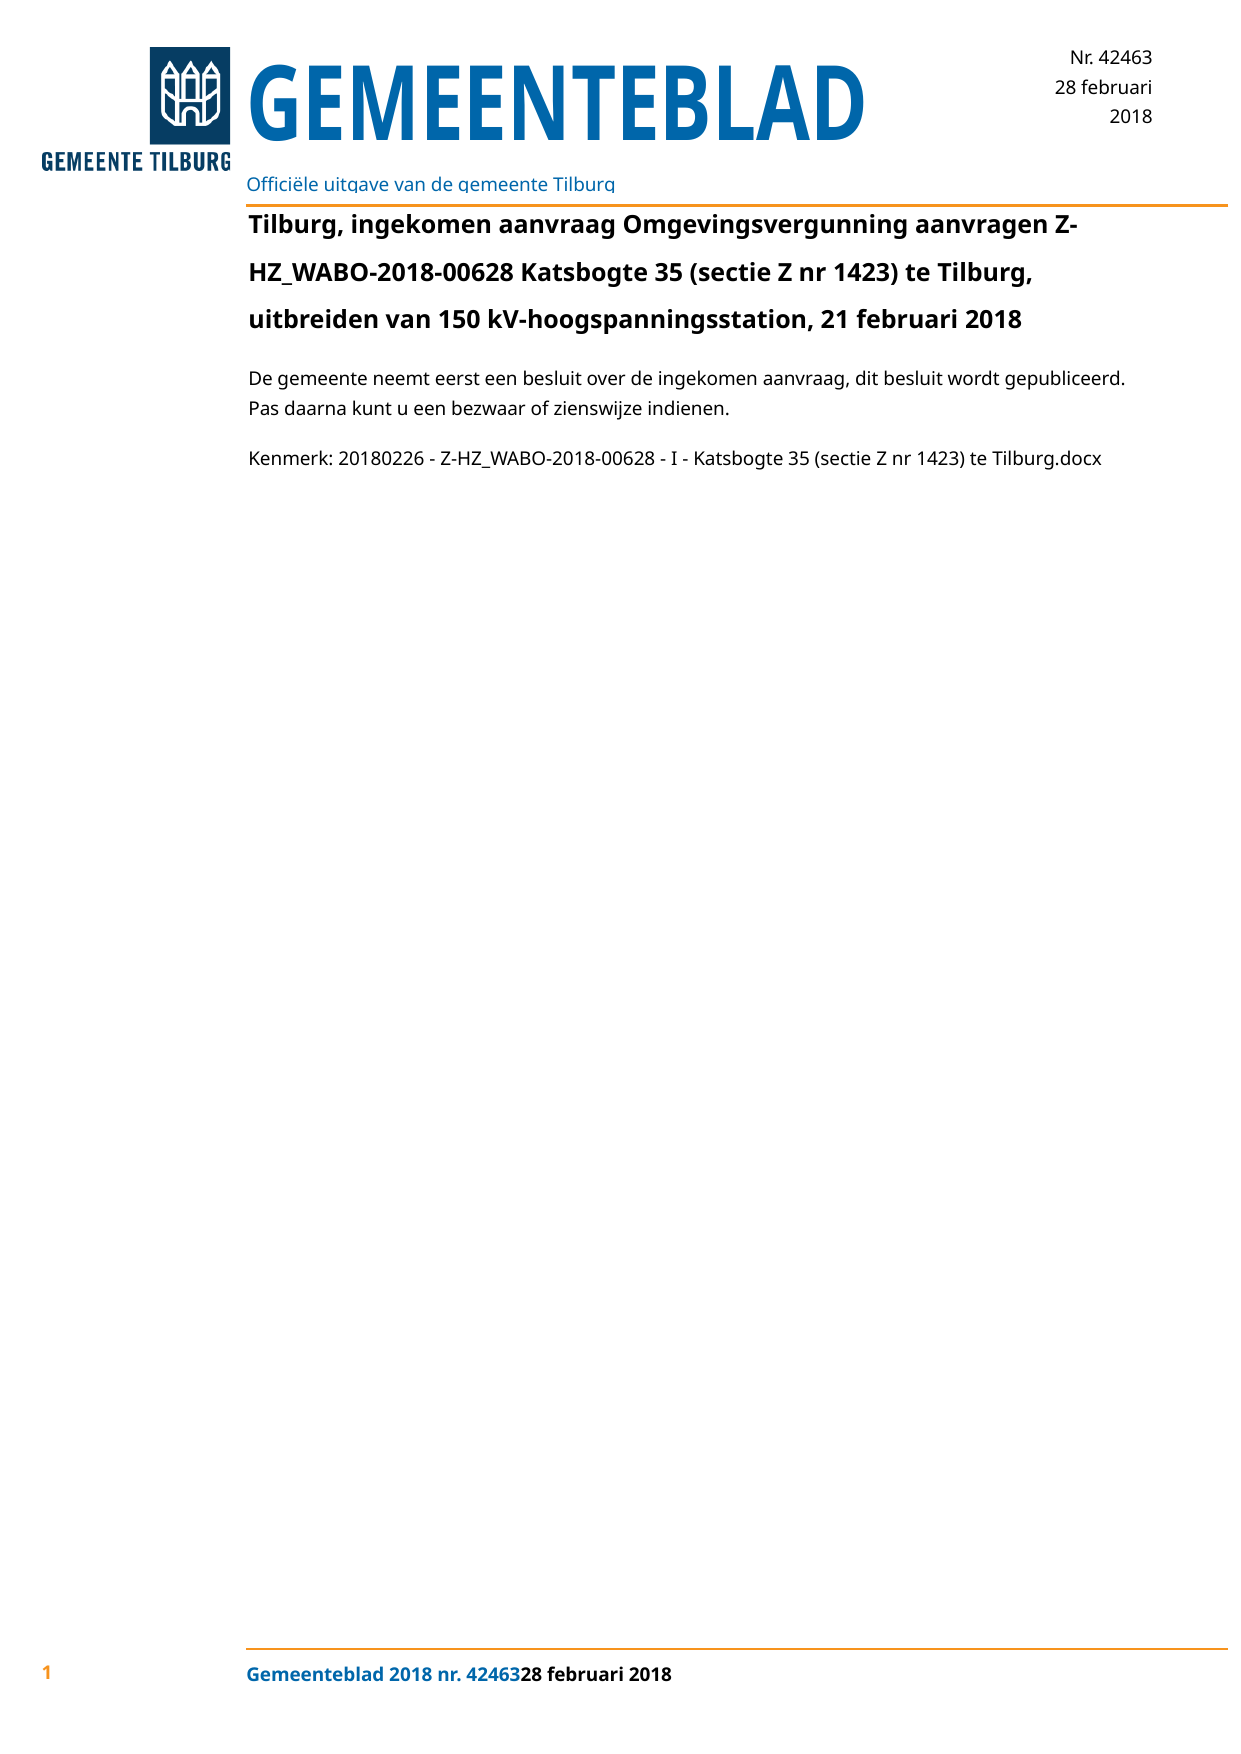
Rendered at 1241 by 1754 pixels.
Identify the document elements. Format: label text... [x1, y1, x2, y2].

text Tilburg, ingekomen aanvraag Omgevingsvergunning aanvragen Z-HZ_WABO-2018-00628 Katsbogte 35 (sectie Z nr 1423) te Tilburg, uitbreiden van 150 kV-hoogspanningsstation, 21 februari 2018 [248, 207, 1152, 336]
text Kenmerk: 20180226 - Z-HZ_WABO-2018-00628 - I - Katsbogte 35 (sectie Z nr 1423) te Tilburg.docx [248, 446, 1152, 471]
picture [41, 47, 231, 172]
text De gemeente neemt eerst een besluit over de ingekomen aanvraag, dit besluit wordt gepubliceerd. Pas daarna kunt u een bezwaar of zienswijze indienen. [248, 366, 1152, 421]
